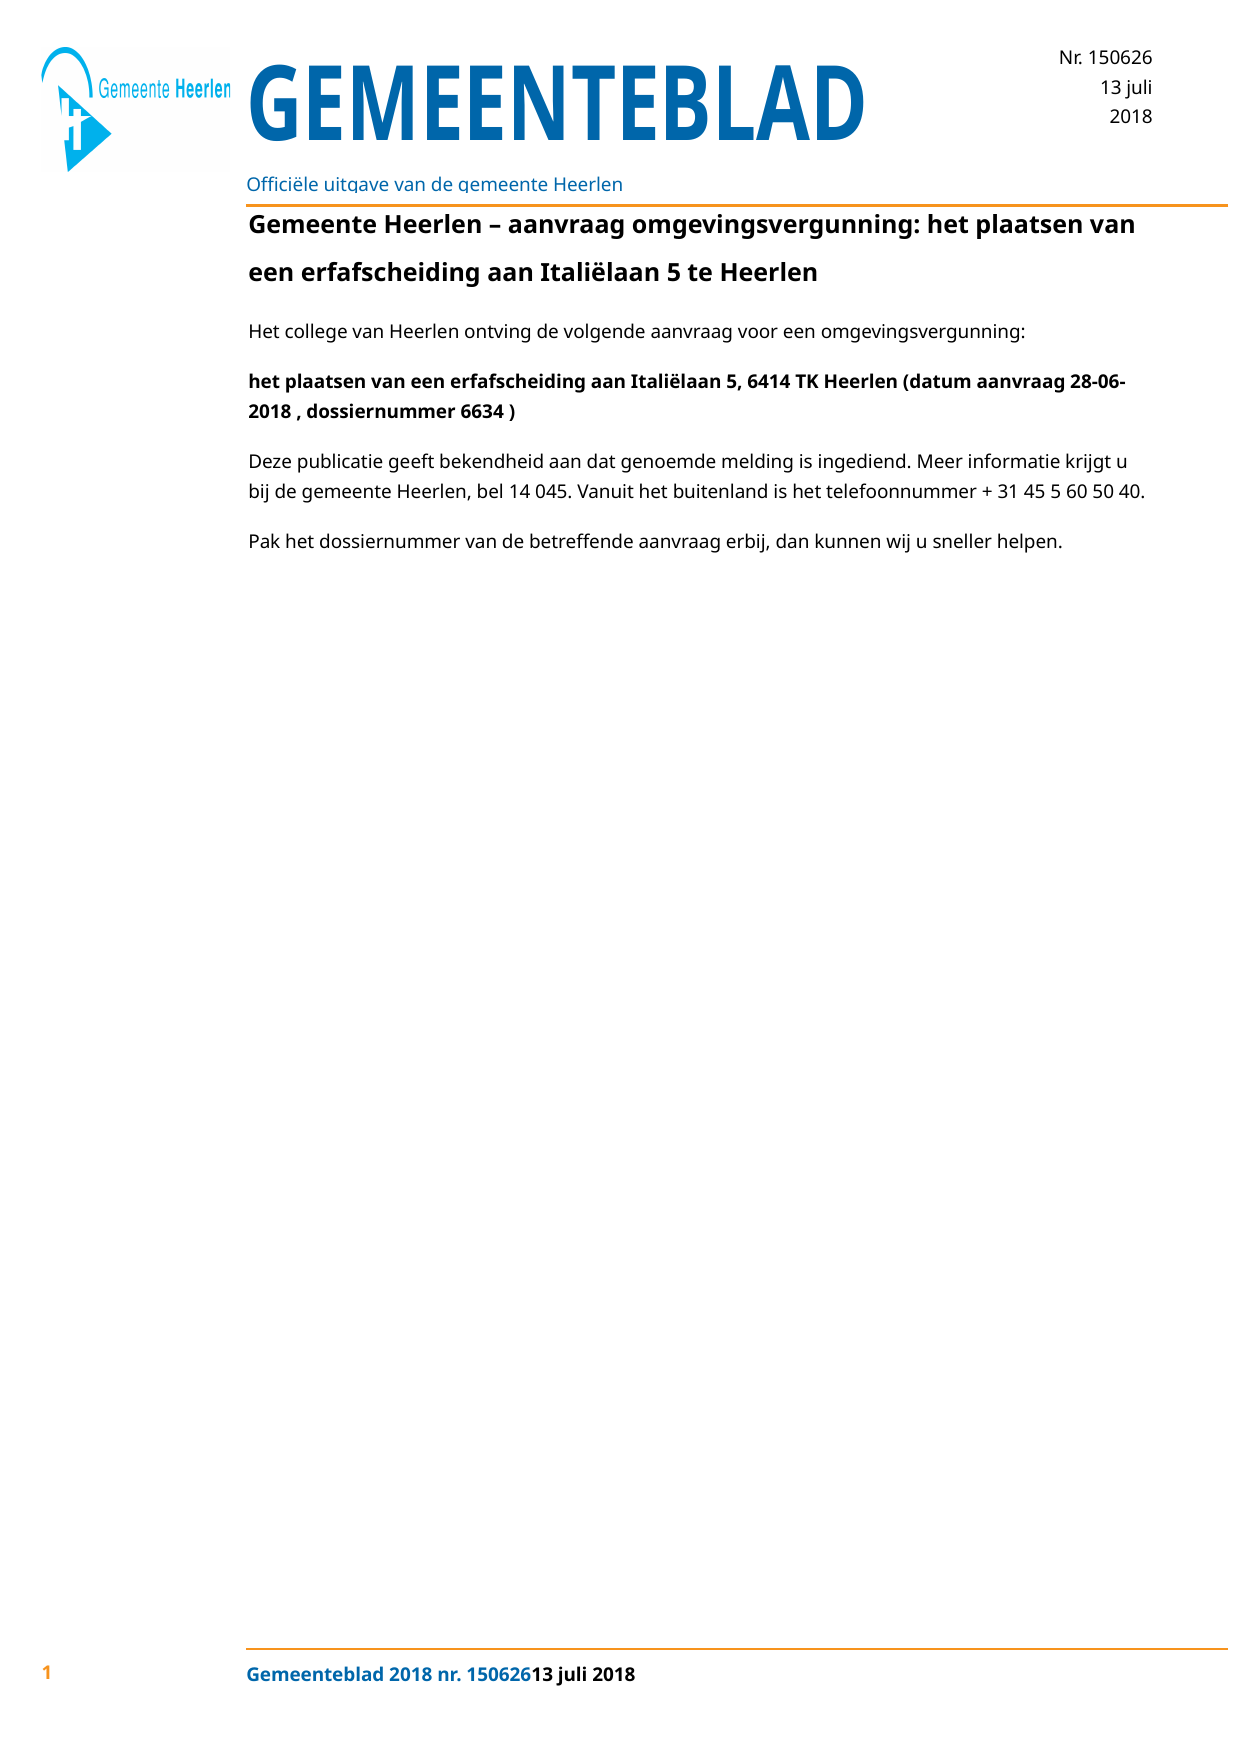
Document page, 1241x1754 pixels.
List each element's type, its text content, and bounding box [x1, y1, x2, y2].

text Het college van Heerlen ontving de volgende aanvraag voor een omgevingsvergunning: [248, 318, 1152, 344]
text Pak het dossiernummer van de betreffende aanvraag erbij, dan kunnen wij u sneller helpen. [248, 528, 1152, 554]
picture [41, 47, 231, 172]
text Gemeente Heerlen – aanvraag omgevingsvergunning: het plaatsen van een erfafscheiding aan Italiëlaan 5 te Heerlen [248, 207, 1152, 288]
text Deze publicatie geeft bekendheid aan dat genoemde melding is ingediend. Meer informatie krijgt u bij de gemeente Heerlen, bel 14 045. Vanuit het buitenland is het telefoonnummer + 31 45 5 60 50 40. [248, 448, 1152, 504]
picture [41, 47, 58, 70]
text het plaatsen van een erfafscheiding aan Italiëlaan 5, 6414 TK Heerlen (datum aanvraag 28-06-2018 , dossiernummer 6634 ) [248, 368, 1152, 424]
